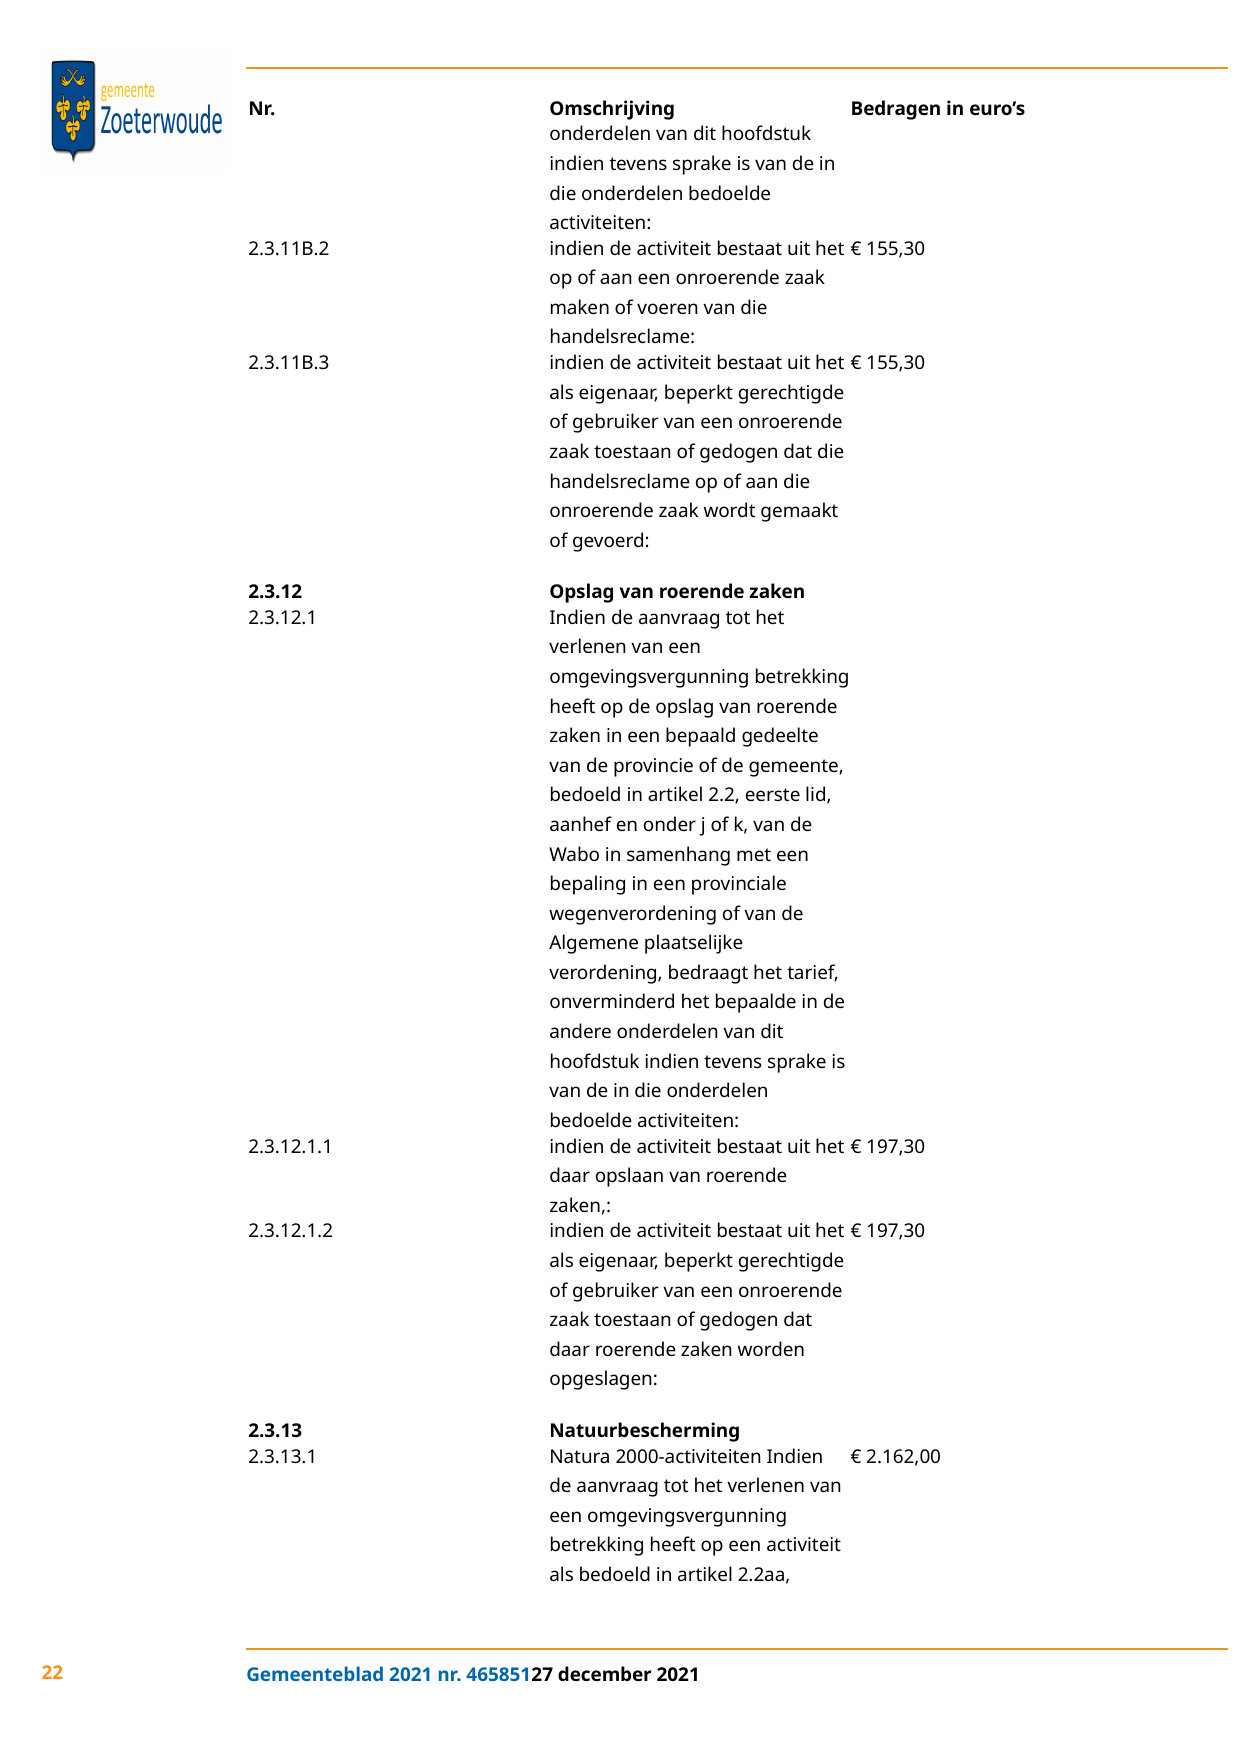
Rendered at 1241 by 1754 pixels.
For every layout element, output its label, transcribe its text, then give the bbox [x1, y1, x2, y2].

table_cell [850, 1417, 1152, 1443]
table_cell € 197,30 [850, 1133, 1152, 1218]
table_cell € 155,30 [850, 350, 1152, 553]
table_cell [248, 1391, 549, 1417]
table_cell 2.3.11B.3 [248, 350, 549, 553]
table_cell Natura 2000-activiteiten Indien de aanvraag tot het verlenen van een omgevingsvergunning betrekking heeft op een activiteit als bedoeld in artikel 2.2aa, [549, 1443, 850, 1587]
table_cell 2.3.13 [248, 1417, 549, 1443]
table_cell Opslag van roerende zaken [549, 579, 850, 604]
table_cell [248, 553, 549, 578]
table_cell [549, 553, 850, 578]
table_cell € 155,30 [850, 235, 1152, 349]
table_cell € 2.162,00 [850, 1443, 1152, 1587]
table_cell indien de activiteit bestaat uit het daar opslaan van roerende zaken,: [549, 1133, 850, 1218]
table_cell onderdelen van dit hoofdstuk indien tevens sprake is van de in die onderdelen bedoelde activiteiten: [549, 121, 850, 235]
table_cell Indien de aanvraag tot het verlenen van een omgevingsvergunning betrekking heeft op de opslag van roerende zaken in een bepaald gedeelte van de provincie of de gemeente, bedoeld in artikel 2.2, eerste lid, aanhef en onder j of k, van de Wabo in samenhang met een bepaling in een provinciale wegenverordening of van de Algemene plaatselijke verordening, bedraagt het tarief, onverminderd het bepaalde in de andere onderdelen van dit hoofdstuk indien tevens sprake is van de in die onderdelen bedoelde activiteiten: [549, 604, 850, 1133]
table_header Omschrijving [549, 95, 850, 121]
table_cell 2.3.13.1 [248, 1443, 549, 1587]
table_cell [850, 121, 1152, 235]
table_cell 2.3.12.1.2 [248, 1218, 549, 1391]
table_cell 2.3.12.1.1 [248, 1133, 549, 1218]
table_cell 2.3.11B.2 [248, 235, 549, 349]
table_cell [850, 579, 1152, 604]
table_cell [248, 121, 549, 235]
table_cell indien de activiteit bestaat uit het als eigenaar, beperkt gerechtigde of gebruiker van een onroerende zaak toestaan of gedogen dat daar roerende zaken worden opgeslagen: [549, 1218, 850, 1391]
table_cell [850, 604, 1152, 1133]
table_cell [549, 1391, 850, 1417]
table_header Nr. [248, 95, 549, 121]
picture [41, 47, 231, 172]
table_cell € 197,30 [850, 1218, 1152, 1391]
table_header Bedragen in euro’s [850, 95, 1152, 121]
table_cell Natuurbescherming [549, 1417, 850, 1443]
table_cell indien de activiteit bestaat uit het op of aan een onroerende zaak maken of voeren van die handelsreclame: [549, 235, 850, 349]
table_cell indien de activiteit bestaat uit het als eigenaar, beperkt gerechtigde of gebruiker van een onroerende zaak toestaan of gedogen dat die handelsreclame op of aan die onroerende zaak wordt gemaakt of gevoerd: [549, 350, 850, 553]
table_cell [850, 1391, 1152, 1417]
table_cell [850, 553, 1152, 578]
table_cell 2.3.12 [248, 579, 549, 604]
table_cell 2.3.12.1 [248, 604, 549, 1133]
